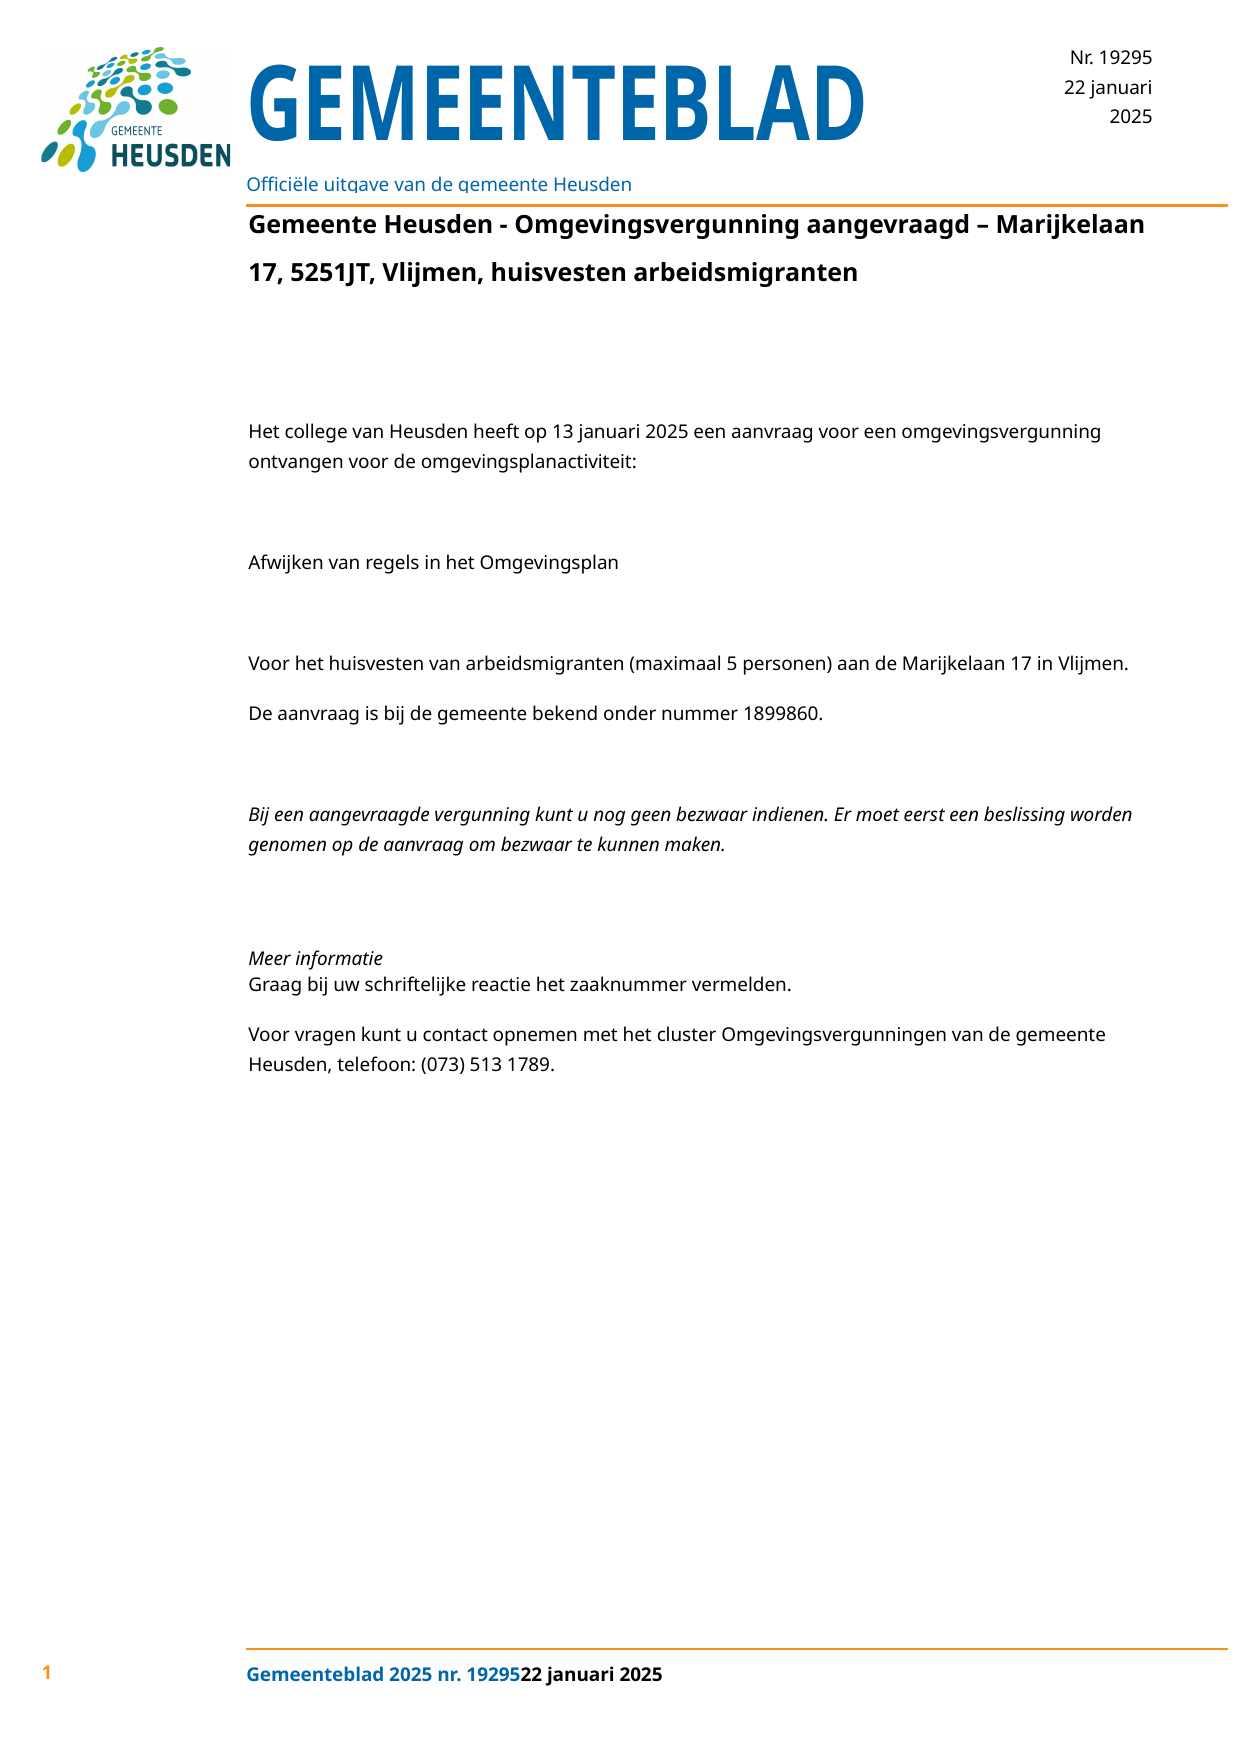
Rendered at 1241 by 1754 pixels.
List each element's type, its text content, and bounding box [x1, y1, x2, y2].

text Voor het huisvesten van arbeidsmigranten (maximaal 5 personen) aan de Marijkelaan 17 in Vlijmen. [248, 650, 1152, 676]
text De aanvraag is bij de gemeente bekend onder nummer 1899860. [248, 700, 1152, 726]
text Bij een aangevraagde vergunning kunt u nog geen bezwaar indienen. Er moet eerst een beslissing worden genomen op de aanvraag om bezwaar te kunnen maken. [248, 801, 1152, 857]
text Voor vragen kunt u contact opnemen met het cluster Omgevingsvergunningen van de gemeente Heusden, telefoon: (073) 513 1789. [248, 1021, 1152, 1077]
picture [41, 47, 231, 172]
text Graag bij uw schriftelijke reactie het zaaknummer vermelden. [248, 971, 1152, 997]
text Afwijken van regels in het Omgevingsplan [248, 549, 1152, 575]
text Gemeente Heusden - Omgevingsvergunning aangevraagd – Marijkelaan 17, 5251JT, Vlijmen, huisvesten arbeidsmigranten [248, 207, 1152, 288]
text Het college van Heusden heeft op 13 januari 2025 een aanvraag voor een omgevingsvergunning ontvangen voor de omgevingsplanactiviteit: [248, 419, 1152, 474]
text Meer informatie [248, 945, 1152, 971]
